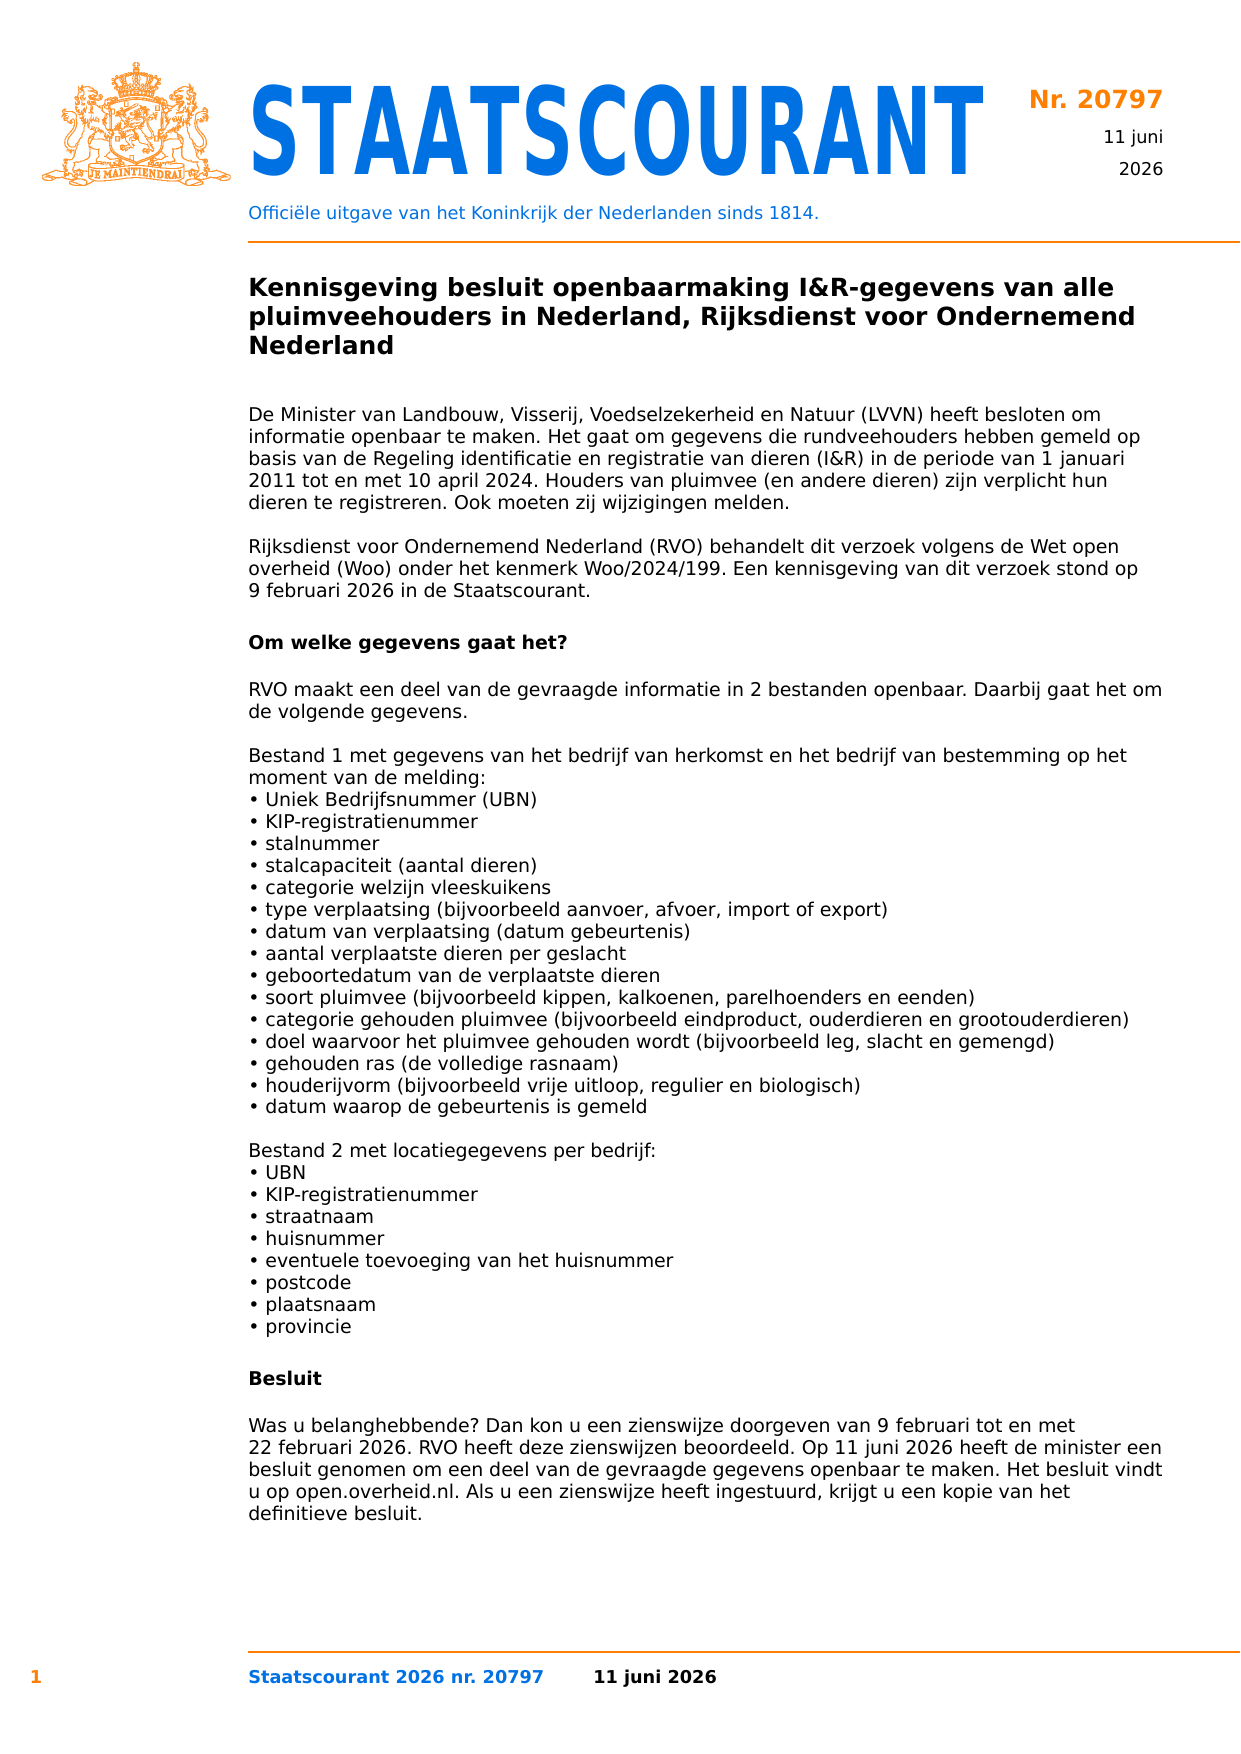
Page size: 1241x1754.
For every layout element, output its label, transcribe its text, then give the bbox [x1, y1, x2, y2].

text • type verplaatsing (bijvoorbeeld aanvoer, afvoer, import of export) [248, 899, 1163, 921]
text • huisnummer [248, 1228, 1163, 1250]
text • datum van verplaatsing (datum gebeurtenis) [248, 921, 1163, 943]
text De Minister van Landbouw, Visserij, Voedselzekerheid en Natuur (LVVN) heeft besloten om informatie openbaar te maken. Het gaat om gegevens die rundveehouders hebben gemeld op basis van de Regeling identificatie en registratie van dieren (I&R) in de periode van 1 januari 2011 tot en met 10 april 2024. Houders van pluimvee (en andere dieren) zijn verplicht hun dieren te registreren. Ook moeten zij wijzigingen melden. [248, 404, 1163, 514]
table_cell 2026 [998, 153, 1240, 203]
text • provincie [248, 1316, 1163, 1338]
text Bestand 1 met gegevens van het bedrijf van herkomst en het bedrijf van bestemming op het moment van de melding: [248, 745, 1163, 789]
subtitle Om welke gegevens gaat het? [248, 632, 1163, 654]
text RVO maakt een deel van de gevraagde informatie in 2 bestanden openbaar. Daarbij gaat het om de volgende gegevens. [248, 679, 1163, 723]
text • eventuele toevoeging van het huisnummer [248, 1250, 1163, 1272]
table_cell 11 juni [998, 121, 1240, 153]
text • UBN [248, 1162, 1163, 1184]
table_cell Officiële uitgave van het Koninkrijk der Nederlanden sinds 1814. [248, 203, 1240, 241]
text • gehouden ras (de volledige rasnaam) [248, 1052, 1163, 1074]
text • KIP-registratienummer [248, 1184, 1163, 1206]
text • geboortedatum van de verplaatste dieren [248, 964, 1163, 987]
text • KIP-registratienummer [248, 811, 1163, 833]
text • plaatsnaam [248, 1294, 1163, 1316]
text • postcode [248, 1272, 1163, 1294]
table_header [25, 62, 248, 241]
text • categorie gehouden pluimvee (bijvoorbeeld eindproduct, ouderdieren en grootouderdieren) [248, 1008, 1163, 1031]
text Was u belanghebbende? Dan kon u een zienswijze doorgeven van 9 februari tot en met 22 februari 2026. RVO heeft deze zienswijzen beoordeeld. Op 11 juni 2026 heeft de minister een besluit genomen om een deel van de gevraagde gegevens openbaar te maken. Het besluit vindt u op open.overheid.nl. Als u een zienswijze heeft ingestuurd, krijgt u een kopie van het definitieve besluit. [248, 1415, 1163, 1525]
text • stalcapaciteit (aantal dieren) [248, 855, 1163, 877]
text • straatnaam [248, 1206, 1163, 1228]
text • doel waarvoor het pluimvee gehouden wordt (bijvoorbeeld leg, slacht en gemengd) [248, 1031, 1163, 1052]
text • stalnummer [248, 833, 1163, 855]
table_header Nr. 20797 [998, 62, 1240, 121]
text • aantal verplaatste dieren per geslacht [248, 943, 1163, 964]
text Bestand 2 met locatiegegevens per bedrijf: [248, 1140, 1163, 1162]
text • Uniek Bedrijfsnummer (UBN) [248, 789, 1163, 811]
text Rijksdienst voor Ondernemend Nederland (RVO) behandelt dit verzoek volgens de Wet open overheid (Woo) onder het kenmerk Woo/2024/199. Een kennisgeving van dit verzoek stond op 9 februari 2026 in de Staatscourant. [248, 536, 1163, 602]
text • categorie welzijn vleeskuikens [248, 877, 1163, 899]
text • houderijvorm (bijvoorbeeld vrije uitloop, regulier en biologisch) [248, 1074, 1163, 1096]
text • datum waarop de gebeurtenis is gemeld [248, 1096, 1163, 1118]
subtitle Kennisgeving besluit openbaarmaking I&R-gegevens van alle pluimveehouders in Nederland, Rijksdienst voor Ondernemend Nederland [248, 273, 1163, 361]
subtitle Besluit [248, 1368, 1163, 1390]
table_header STAATSCOURANT [248, 62, 998, 203]
picture [41, 62, 231, 186]
text • soort pluimvee (bijvoorbeeld kippen, kalkoenen, parelhoenders en eenden) [248, 987, 1163, 1008]
